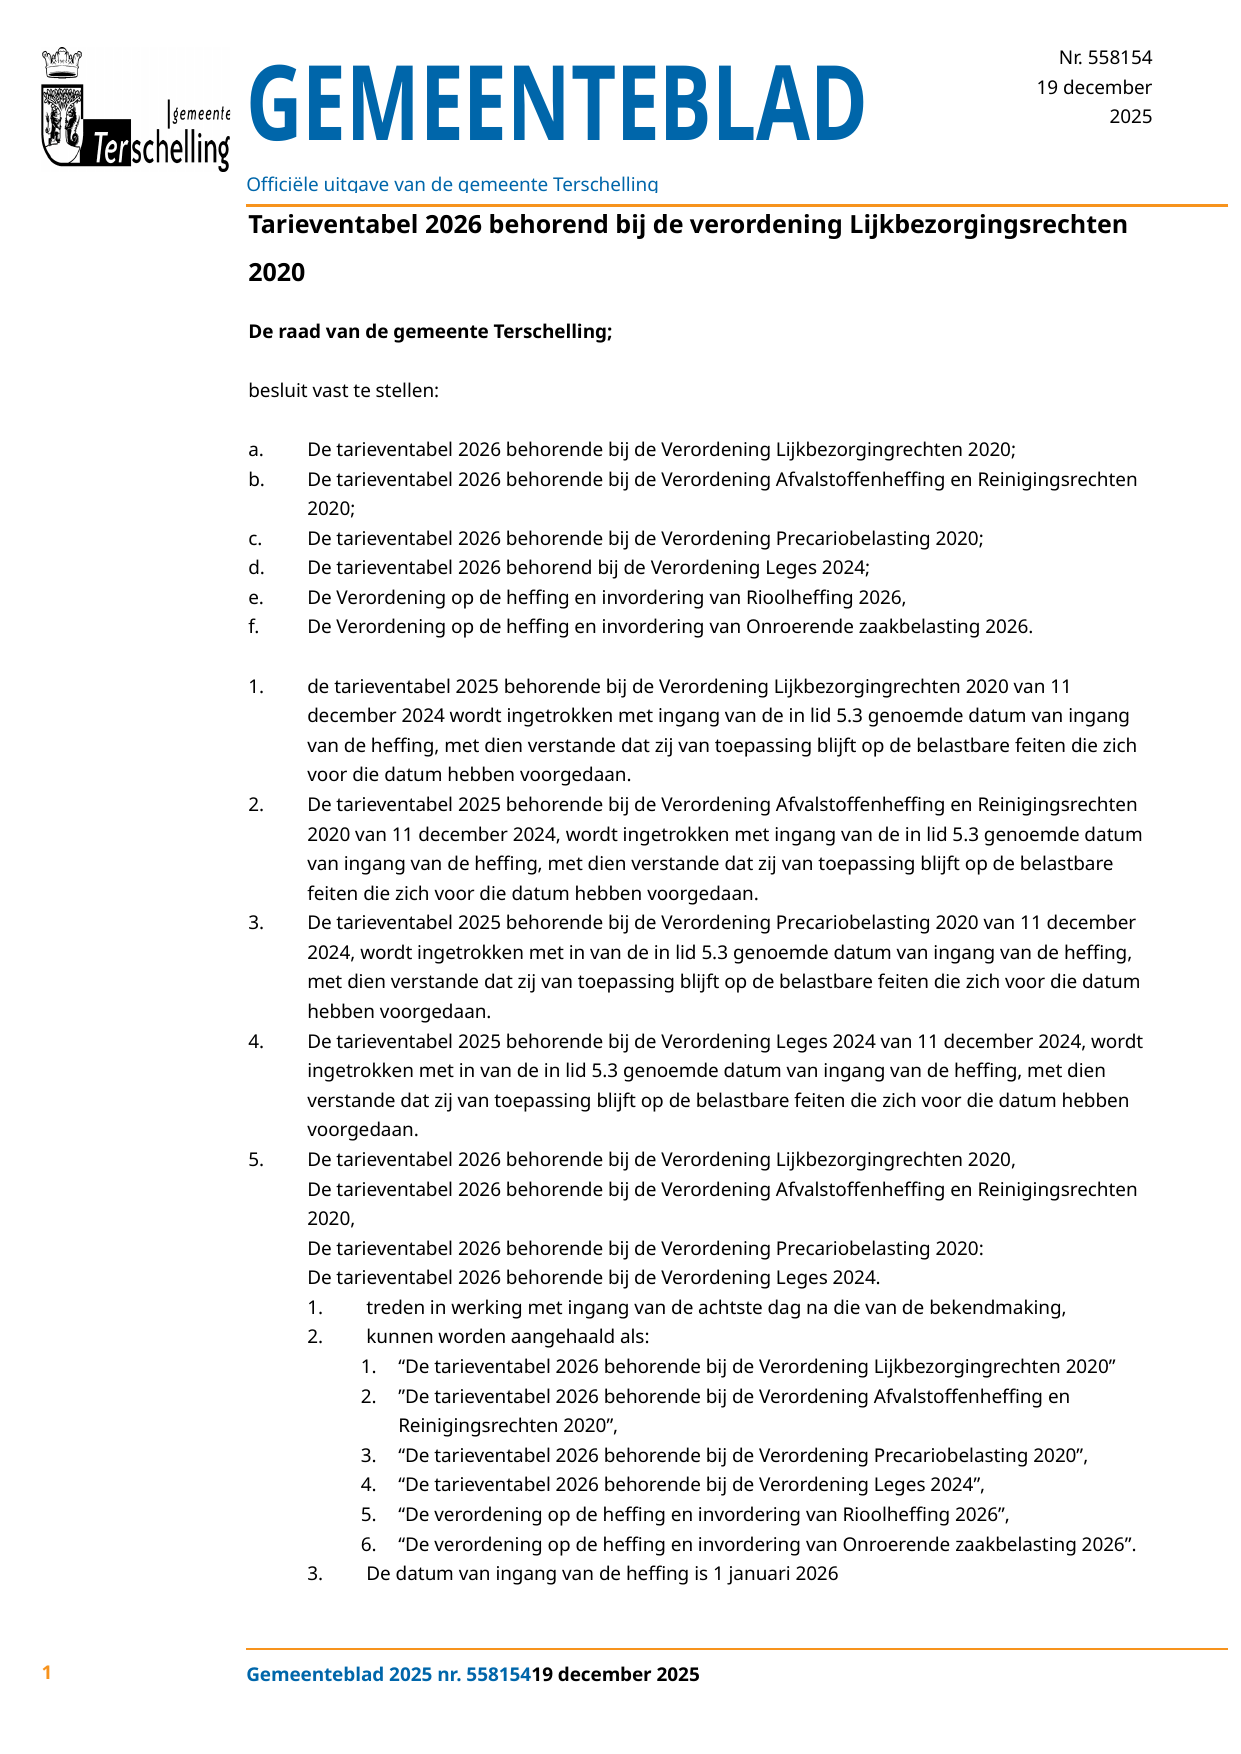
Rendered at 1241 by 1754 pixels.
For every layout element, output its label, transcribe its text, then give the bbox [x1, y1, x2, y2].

list De tarieventabel 2026 behorende bij de Verordening Precariobelasting 2020: [248, 1235, 1152, 1261]
list “De verordening op de heffing en invordering van Rioolheffing 2026”, [361, 1501, 1152, 1527]
list de tarieventabel 2025 behorende bij de Verordening Lijkbezorgingrechten 2020 van 11 december 2024 wordt ingetrokken met ingang van de in lid 5.3 genoemde datum van ingang van de heffing, met dien verstande dat zij van toepassing blijft op de belastbare feiten die zich voor die datum hebben voorgedaan. [248, 673, 1152, 787]
list “De tarieventabel 2026 behorende bij de Verordening Lijkbezorgingrechten 2020” [361, 1353, 1152, 1379]
list De tarieventabel 2026 behorend bij de Verordening Leges 2024; [248, 554, 1152, 580]
list De Verordening op de heffing en invordering van Rioolheffing 2026, [248, 584, 1152, 610]
list De datum van ingang van de heffing is 1 januari 2026 [307, 1560, 1152, 1586]
list De tarieventabel 2026 behorende bij de Verordening Lijkbezorgingrechten 2020, [248, 1146, 1152, 1172]
list De tarieventabel 2026 behorende bij de Verordening Afvalstoffenheffing en Reinigingsrechten 2020; [248, 466, 1152, 521]
text De raad van de gemeente Terschelling; [248, 318, 1152, 344]
list treden in werking met ingang van de achtste dag na die van de bekendmaking, [307, 1294, 1152, 1320]
list ”De tarieventabel 2026 behorende bij de Verordening Afvalstoffenheffing en Reinigingsrechten 2020”, [361, 1383, 1152, 1438]
list De tarieventabel 2025 behorende bij de Verordening Precariobelasting 2020 van 11 december 2024, wordt ingetrokken met in van de in lid 5.3 genoemde datum van ingang van de heffing, met dien verstande dat zij van toepassing blijft op de belastbare feiten die zich voor die datum hebben voorgedaan. [248, 909, 1152, 1024]
text besluit vast te stellen: [248, 377, 1152, 403]
picture [41, 47, 231, 172]
list kunnen worden aangehaald als: [307, 1324, 1152, 1349]
list De tarieventabel 2026 behorende bij de Verordening Lijkbezorgingrechten 2020; [248, 436, 1152, 462]
list De tarieventabel 2025 behorende bij de Verordening Leges 2024 van 11 december 2024, wordt ingetrokken met in van de in lid 5.3 genoemde datum van ingang van de heffing, met dien verstande dat zij van toepassing blijft op de belastbare feiten die zich voor die datum hebben voorgedaan. [248, 1028, 1152, 1142]
list De tarieventabel 2025 behorende bij de Verordening Afvalstoffenheffing en Reinigingsrechten 2020 van 11 december 2024, wordt ingetrokken met ingang van de in lid 5.3 genoemde datum van ingang van de heffing, met dien verstande dat zij van toepassing blijft op de belastbare feiten die zich voor die datum hebben voorgedaan. [248, 791, 1152, 906]
text Tarieventabel 2026 behorend bij de verordening Lijkbezorgingsrechten 2020 [248, 207, 1152, 288]
list “De tarieventabel 2026 behorende bij de Verordening Precariobelasting 2020”, [361, 1442, 1152, 1468]
list “De tarieventabel 2026 behorende bij de Verordening Leges 2024”, [361, 1472, 1152, 1497]
list De tarieventabel 2026 behorende bij de Verordening Afvalstoffenheffing en Reinigingsrechten 2020, [248, 1176, 1152, 1231]
list De tarieventabel 2026 behorende bij de Verordening Leges 2024. [248, 1264, 1152, 1290]
list De Verordening op de heffing en invordering van Onroerende zaakbelasting 2026. [248, 614, 1152, 639]
list “De verordening op de heffing en invordering van Onroerende zaakbelasting 2026”. [361, 1531, 1152, 1557]
list De tarieventabel 2026 behorende bij de Verordening Precariobelasting 2020; [248, 525, 1152, 551]
